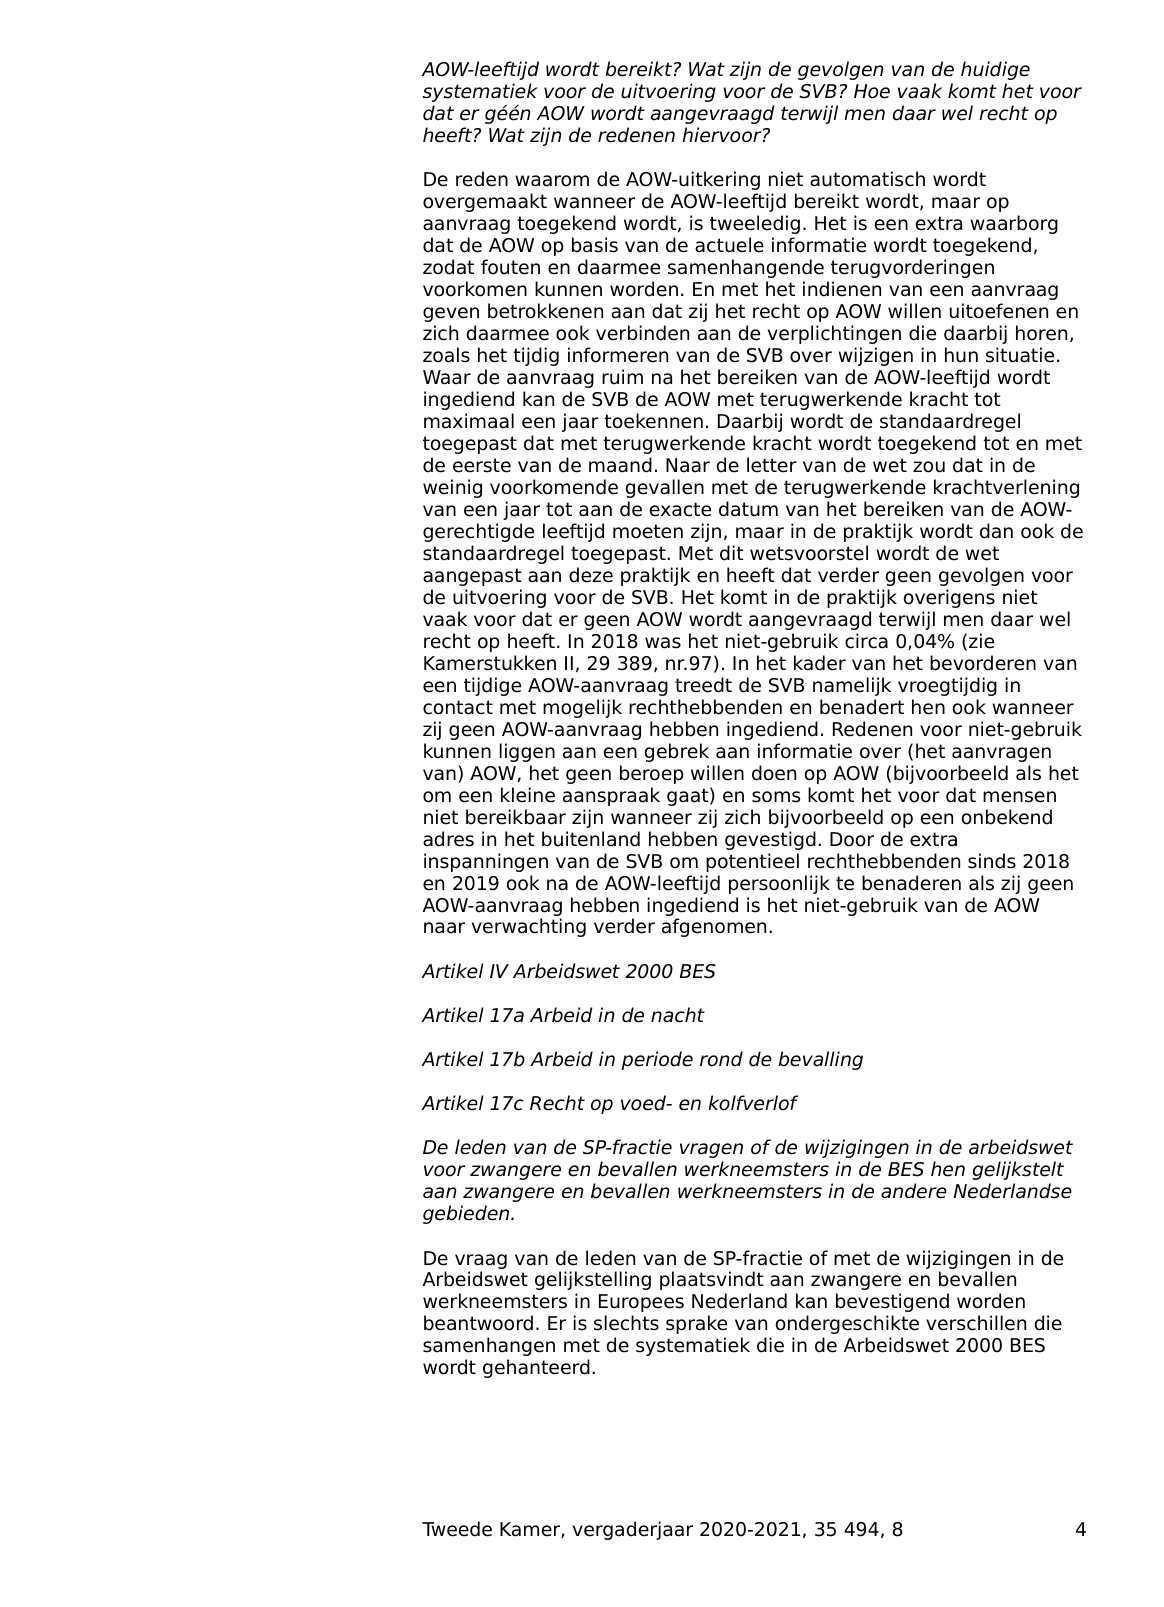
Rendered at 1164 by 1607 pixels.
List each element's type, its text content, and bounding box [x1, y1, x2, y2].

text De reden waarom de AOW-uitkering niet automatisch wordt overgemaakt wanneer de AOW-leeftijd bereikt wordt, maar op aanvraag toegekend wordt, is tweeledig. Het is een extra waarborg dat de AOW op basis van de actuele informatie wordt toegekend, zodat fouten en daarmee samenhangende terugvorderingen voorkomen kunnen worden. En met het indienen van een aanvraag geven betrokkenen aan dat zij het recht op AOW willen uitoefenen en zich daarmee ook verbinden aan de verplichtingen die daarbij horen, zoals het tijdig informeren van de SVB over wijzigen in hun situatie. Waar de aanvraag ruim na het bereiken van de AOW-leeftijd wordt ingediend kan de SVB de AOW met terugwerkende kracht tot maximaal een jaar toekennen. Daarbij wordt de standaardregel toegepast dat met terugwerkende kracht wordt toegekend tot en met de eerste van de maand. Naar de letter van de wet zou dat in de weinig voorkomende gevallen met de terugwerkende krachtverlening van een jaar tot aan de exacte datum van het bereiken van de AOW-gerechtigde leeftijd moeten zijn, maar in de praktijk wordt dan ook de standaardregel toegepast. Met dit wetsvoorstel wordt de wet aangepast aan deze praktijk en heeft dat verder geen gevolgen voor de uitvoering voor de SVB. Het komt in de praktijk overigens niet vaak voor dat er geen AOW wordt aangevraagd terwijl men daar wel recht op heeft. In 2018 was het niet-gebruik circa 0,04% (zie Kamerstukken II, 29 389, nr.97). In het kader van het bevorderen van een tijdige AOW-aanvraag treedt de SVB namelijk vroegtijdig in contact met mogelijk rechthebbenden en benadert hen ook wanneer zij geen AOW-aanvraag hebben ingediend. Redenen voor niet-gebruik kunnen liggen aan een gebrek aan informatie over (het aanvragen van) AOW, het geen beroep willen doen op AOW (bijvoorbeeld als het om een kleine aanspraak gaat) en soms komt het voor dat mensen niet bereikbaar zijn wanneer zij zich bijvoorbeeld op een onbekend adres in het buitenland hebben gevestigd. Door de extra inspanningen van de SVB om potentieel rechthebbenden sinds 2018 en 2019 ook na de AOW-leeftijd persoonlijk te benaderen als zij geen AOW-aanvraag hebben ingediend is het niet-gebruik van de AOW naar verwachting verder afgenomen. [422, 169, 1087, 938]
subtitle Artikel 17b Arbeid in periode rond de bevalling [422, 1049, 1087, 1071]
subtitle Artikel 17a Arbeid in de nacht [422, 1005, 1087, 1027]
subtitle Artikel IV Arbeidswet 2000 BES [422, 961, 1087, 983]
text De leden van de SP-fractie vragen of de wijzigingen in de arbeidswet voor zwangere en bevallen werkneemsters in de BES hen gelijkstelt aan zwangere en bevallen werkneemsters in de andere Nederlandse gebieden. [422, 1137, 1087, 1225]
subtitle Artikel 17c Recht op voed- en kolfverlof [422, 1093, 1087, 1115]
text AOW-leeftijd wordt bereikt? Wat zijn de gevolgen van de huidige systematiek voor de uitvoering voor de SVB? Hoe vaak komt het voor dat er géén AOW wordt aangevraagd terwijl men daar wel recht op heeft? Wat zijn de redenen hiervoor? [422, 59, 1087, 147]
text De vraag van de leden van de SP-fractie of met de wijzigingen in de Arbeidswet gelijkstelling plaatsvindt aan zwangere en bevallen werkneemsters in Europees Nederland kan bevestigend worden beantwoord. Er is slechts sprake van ondergeschikte verschillen die samenhangen met de systematiek die in de Arbeidswet 2000 BES wordt gehanteerd. [422, 1247, 1087, 1379]
